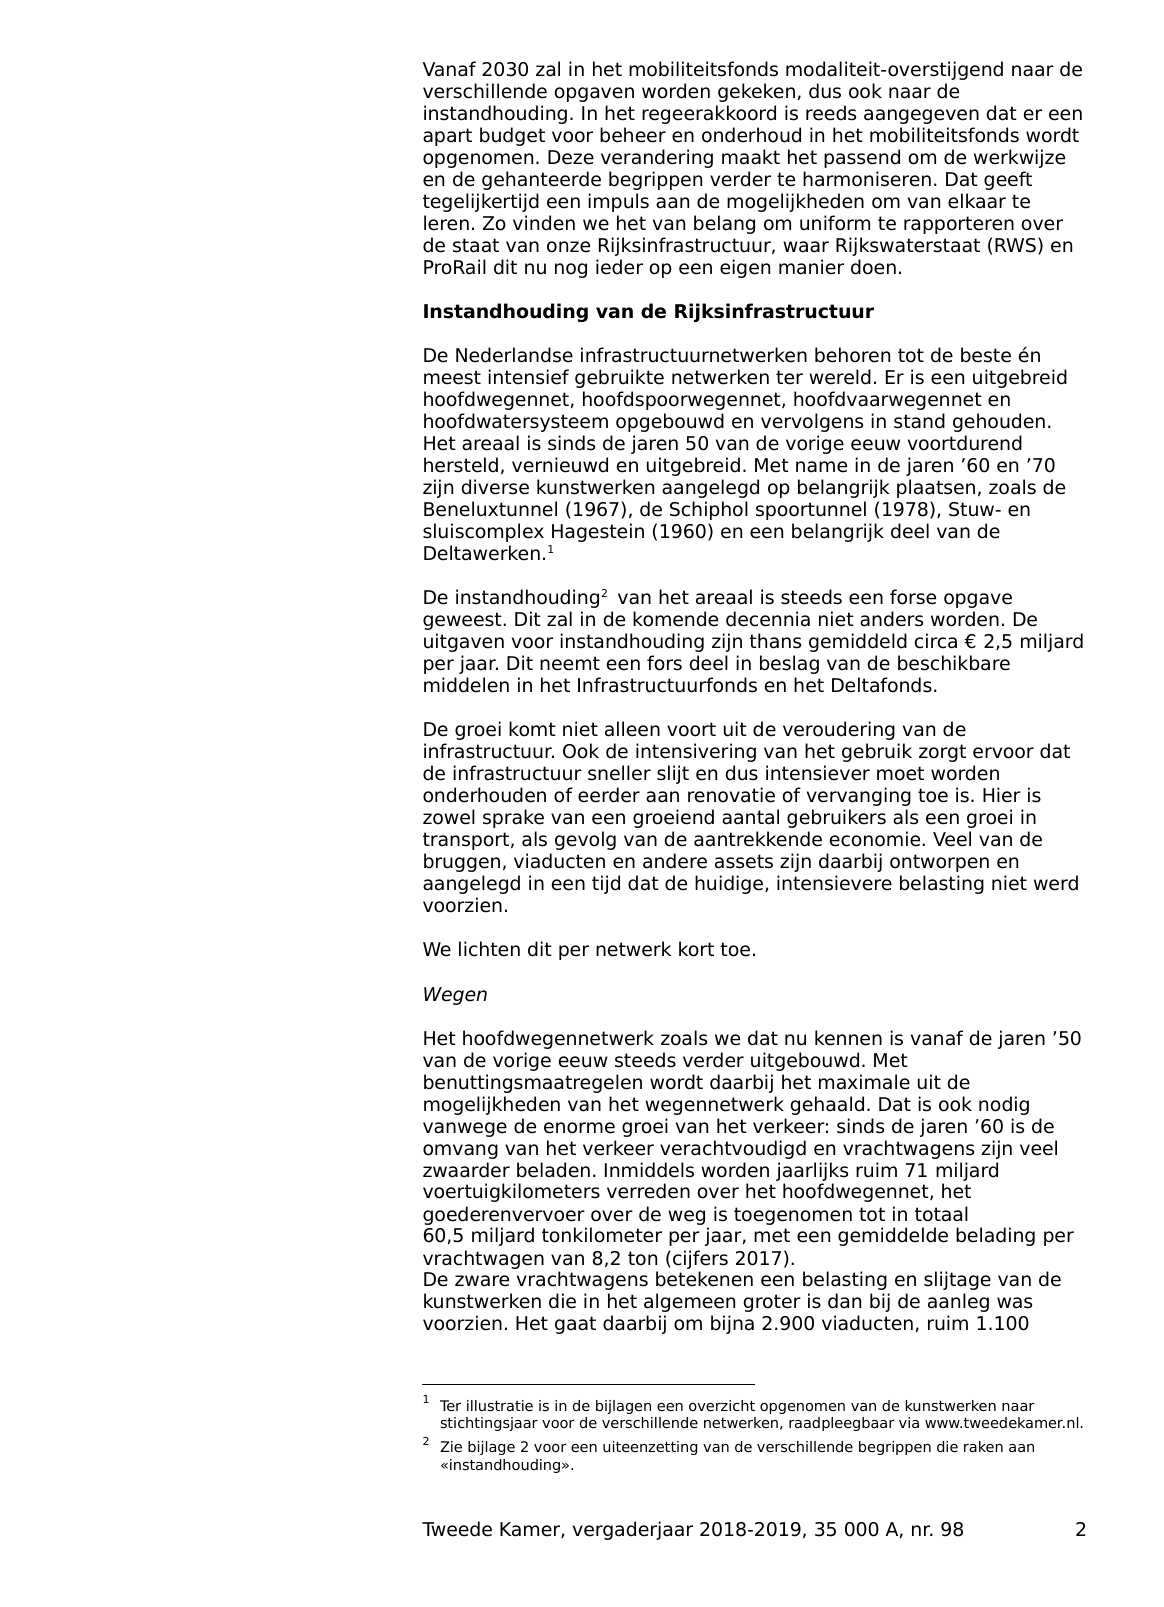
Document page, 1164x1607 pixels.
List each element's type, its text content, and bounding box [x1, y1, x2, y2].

text Vanaf 2030 zal in het mobiliteitsfonds modaliteit-overstijgend naar de verschillende opgaven worden gekeken, dus ook naar de instandhouding. In het regeerakkoord is reeds aangegeven dat er een apart budget voor beheer en onderhoud in het mobiliteitsfonds wordt opgenomen. Deze verandering maakt het passend om de werkwijze en de gehanteerde begrippen verder te harmoniseren. Dat geeft tegelijkertijd een impuls aan de mogelijkheden om van elkaar te leren. Zo vinden we het van belang om uniform te rapporteren over de staat van onze Rijksinfrastructuur, waar Rijkswaterstaat (RWS) en ProRail dit nu nog ieder op een eigen manier doen. [422, 59, 1087, 279]
text De instandhouding van het areaal is steeds een forse opgave geweest. Dit zal in de komende decennia niet anders worden. De uitgaven voor instandhouding zijn thans gemiddeld circa € 2,5 miljard per jaar. Dit neemt een fors deel in beslag van de beschikbare middelen in het Infrastructuurfonds en het Deltafonds. [422, 587, 1087, 697]
text Het hoofdwegennetwerk zoals we dat nu kennen is vanaf de jaren ’50 van de vorige eeuw steeds verder uitgebouwd. Met benuttingsmaatregelen wordt daarbij het maximale uit de mogelijkheden van het wegennetwerk gehaald. Dat is ook nodig vanwege de enorme groei van het verkeer: sinds de jaren ’60 is de omvang van het verkeer verachtvoudigd en vrachtwagens zijn veel zwaarder beladen. Inmiddels worden jaarlijks ruim 71 miljard voertuigkilometers verreden over het hoofdwegennet, het goederenvervoer over de weg is toegenomen tot in totaal 60,5 miljard tonkilometer per jaar, met een gemiddelde belading per vrachtwagen van 8,2 ton (cijfers 2017). [422, 1028, 1087, 1269]
text De zware vrachtwagens betekenen een belasting en slijtage van de kunstwerken die in het algemeen groter is dan bij de aanleg was voorzien. Het gaat daarbij om bijna 2.900 viaducten, ruim 1.100 [422, 1269, 1087, 1335]
text We lichten dit per netwerk kort toe. [422, 939, 1087, 961]
text Ter illustratie is in de bijlagen een overzicht opgenomen van de kunstwerken naar stichtingsjaar voor de verschillende netwerken, raadpleegbaar via www.tweedekamer.nl. [422, 1393, 1087, 1432]
subtitle Wegen [422, 983, 1087, 1005]
text Zie bijlage 2 voor een uiteenzetting van de verschillende begrippen die raken aan «instandhouding». [422, 1435, 1087, 1474]
text De groei komt niet alleen voort uit de veroudering van de infrastructuur. Ook de intensivering van het gebruik zorgt ervoor dat de infrastructuur sneller slijt en dus intensiever moet worden onderhouden of eerder aan renovatie of vervanging toe is. Hier is zowel sprake van een groeiend aantal gebruikers als een groei in transport, als gevolg van de aantrekkende economie. Veel van de bruggen, viaducten en andere assets zijn daarbij ontworpen en aangelegd in een tijd dat de huidige, intensievere belasting niet werd voorzien. [422, 719, 1087, 917]
subtitle Instandhouding van de Rijksinfrastructuur [422, 301, 1087, 323]
text De Nederlandse infrastructuurnetwerken behoren tot de beste én meest intensief gebruikte netwerken ter wereld. Er is een uitgebreid hoofdwegennet, hoofdspoorwegennet, hoofdvaarwegennet en hoofdwatersysteem opgebouwd en vervolgens in stand gehouden. Het areaal is sinds de jaren 50 van de vorige eeuw voortdurend hersteld, vernieuwd en uitgebreid. Met name in de jaren ’60 en ’70 zijn diverse kunstwerken aangelegd op belangrijk plaatsen, zoals de Beneluxtunnel (1967), de Schiphol spoortunnel (1978), Stuw- en sluiscomplex Hagestein (1960) en een belangrijk deel van de Deltawerken. [422, 345, 1087, 565]
